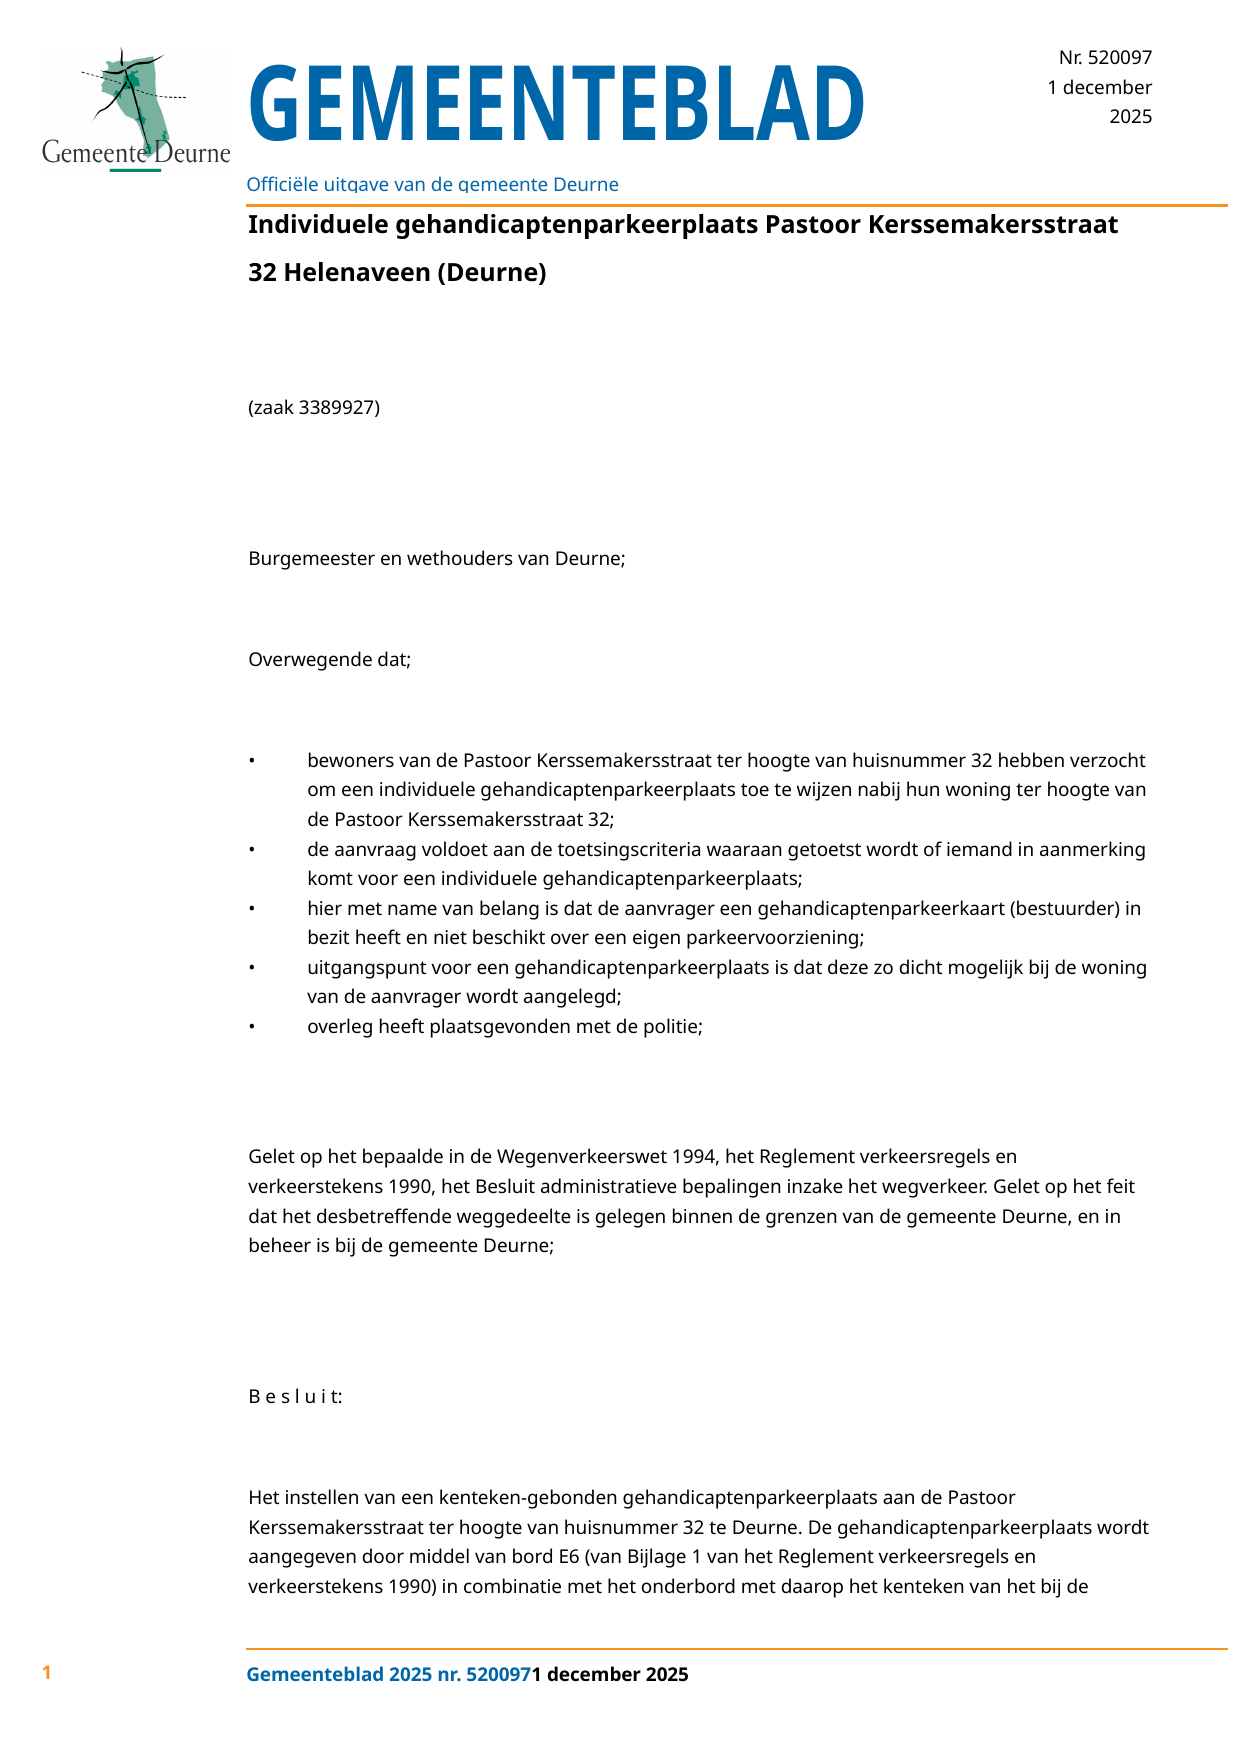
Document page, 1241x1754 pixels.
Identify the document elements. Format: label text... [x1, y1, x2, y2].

picture [41, 47, 231, 172]
list uitgangspunt voor een gehandicaptenparkeerplaats is dat deze zo dicht mogelijk bij de woning van de aanvrager wordt aangelegd; [248, 954, 1152, 1009]
text Burgemeester en wethouders van Deurne; [248, 545, 1152, 571]
list de aanvraag voldoet aan de toetsingscriteria waaraan getoetst wordt of iemand in aanmerking komt voor een individuele gehandicaptenparkeerplaats; [248, 836, 1152, 891]
text Gelet op het bepaalde in de Wegenverkeerswet 1994, het Reglement verkeersregels en verkeerstekens 1990, het Besluit administratieve bepalingen inzake het wegverkeer. Gelet op het feit dat het desbetreffende weggedeelte is gelegen binnen de grenzen van de gemeente Deurne, en in beheer is bij de gemeente Deurne; [248, 1144, 1152, 1258]
text Overwegende dat; [248, 646, 1152, 672]
text Het instellen van een kenteken-gebonden gehandicaptenparkeerplaats aan de Pastoor Kerssemakersstraat ter hoogte van huisnummer 32 te Deurne. De gehandicaptenparkeerplaats wordt aangegeven door middel van bord E6 (van Bijlage 1 van het Reglement verkeersregels en verkeerstekens 1990) in combinatie met het onderbord met daarop het kenteken van het bij de [248, 1484, 1152, 1599]
text B e s l u i t: [248, 1384, 1152, 1409]
list overleg heeft plaatsgevonden met de politie; [248, 1013, 1152, 1039]
text (zaak 3389927) [248, 394, 1152, 420]
list bewoners van de Pastoor Kerssemakersstraat ter hoogte van huisnummer 32 hebben verzocht om een individuele gehandicaptenparkeerplaats toe te wijzen nabij hun woning ter hoogte van de Pastoor Kerssemakersstraat 32; [248, 747, 1152, 832]
text Individuele gehandicaptenparkeerplaats Pastoor Kerssemakersstraat 32 Helenaveen (Deurne) [248, 207, 1152, 288]
list hier met name van belang is dat de aanvrager een gehandicaptenparkeerkaart (bestuurder) in bezit heeft en niet beschikt over een eigen parkeervoorziening; [248, 895, 1152, 950]
